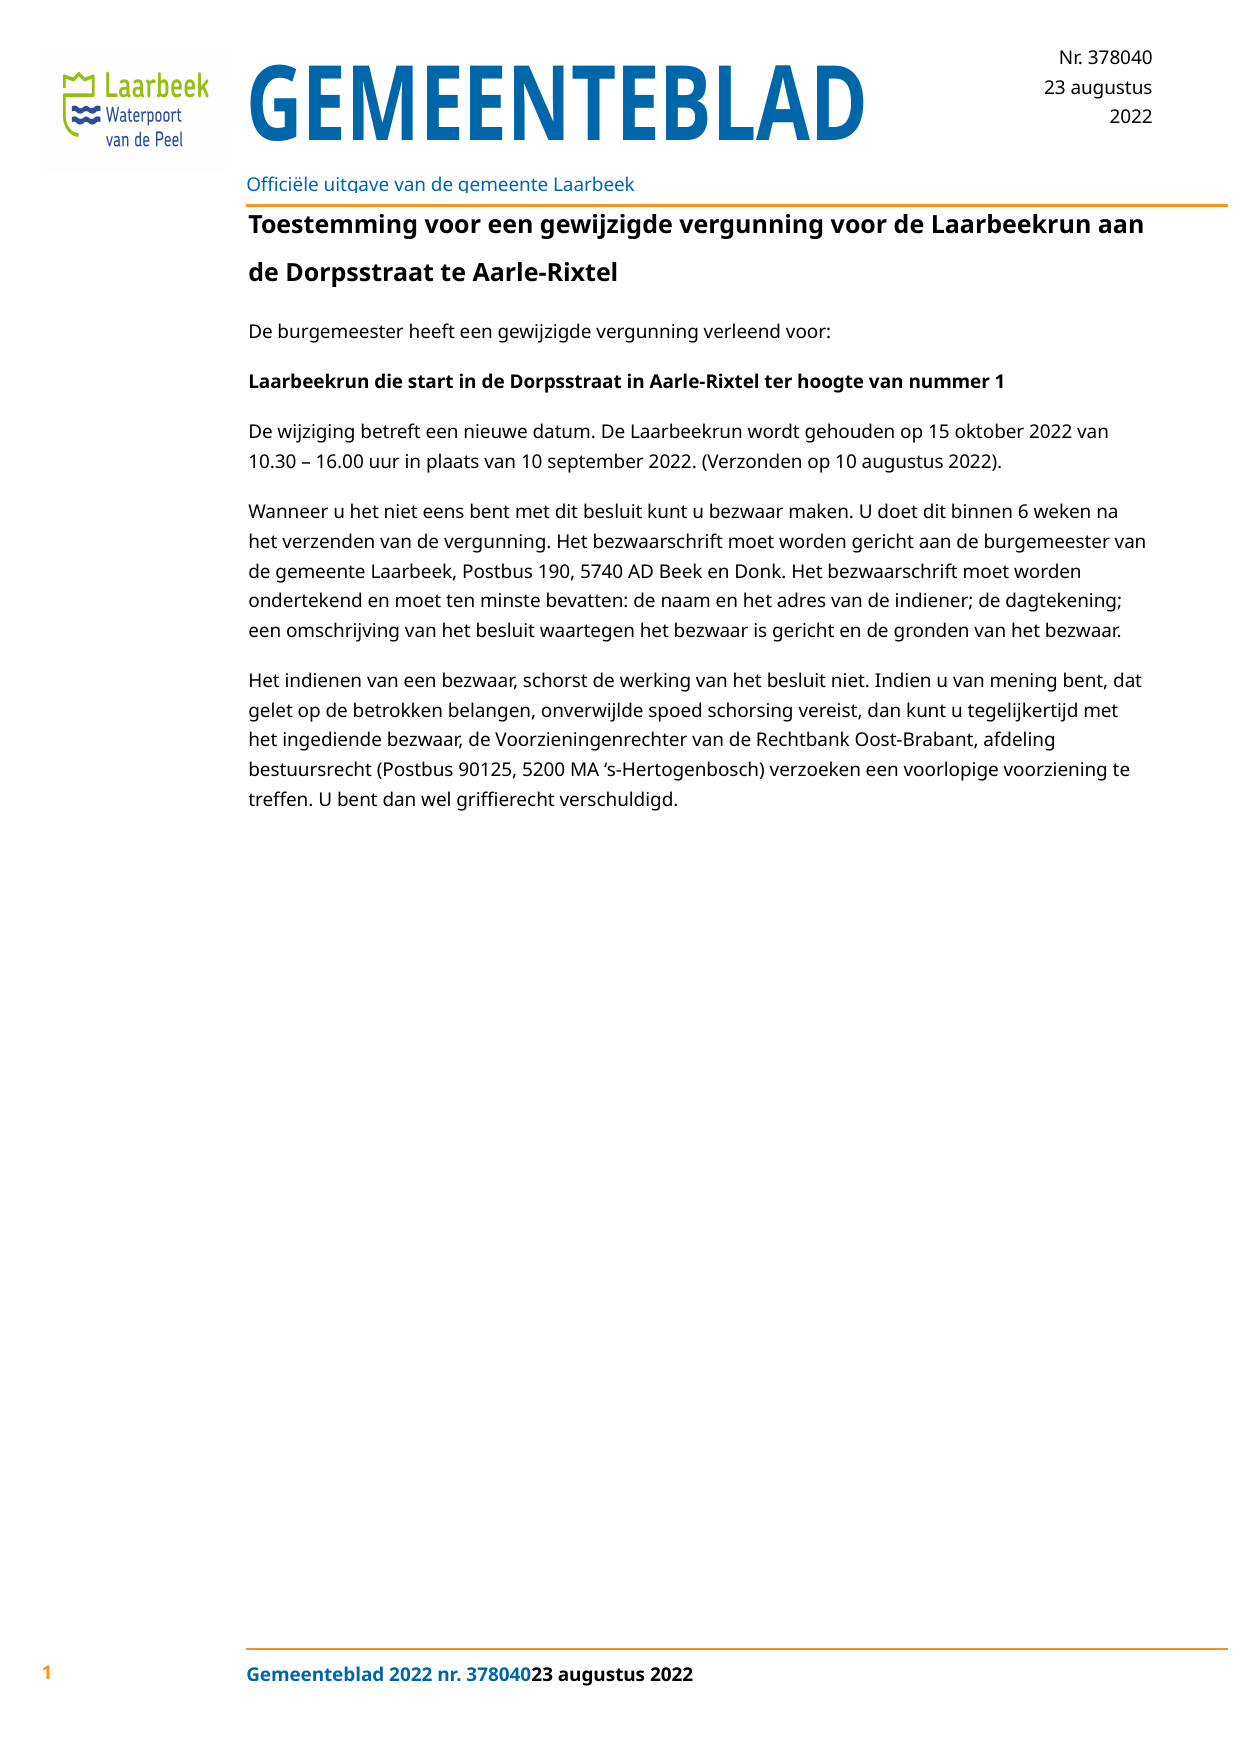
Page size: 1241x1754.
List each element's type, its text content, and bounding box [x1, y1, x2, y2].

text Het indienen van een bezwaar, schorst de werking van het besluit niet. Indien u van mening bent, dat gelet op de betrokken belangen, onverwijlde spoed schorsing vereist, dan kunt u tegelijkertijd met het ingediende bezwaar, de Voorzieningenrechter van de Rechtbank Oost-Brabant, afdeling bestuursrecht (Postbus 90125, 5200 MA ‘s-Hertogenbosch) verzoeken een voorlopige voorziening te treffen. U bent dan wel griffierecht verschuldigd. [248, 667, 1152, 812]
text De burgemeester heeft een gewijzigde vergunning verleend voor: [248, 318, 1152, 344]
picture [41, 47, 231, 172]
text Toestemming voor een gewijzigde vergunning voor de Laarbeekrun aan de Dorpsstraat te Aarle-Rixtel [248, 207, 1152, 288]
text Laarbeekrun die start in de Dorpsstraat in Aarle-Rixtel ter hoogte van nummer 1 [248, 368, 1152, 394]
text De wijziging betreft een nieuwe datum. De Laarbeekrun wordt gehouden op 15 oktober 2022 van 10.30 – 16.00 uur in plaats van 10 september 2022. (Verzonden op 10 augustus 2022). [248, 419, 1152, 474]
text Wanneer u het niet eens bent met dit besluit kunt u bezwaar maken. U doet dit binnen 6 weken na het verzenden van de vergunning. Het bezwaarschrift moet worden gericht aan de burgemeester van de gemeente Laarbeek, Postbus 190, 5740 AD Beek en Donk. Het bezwaarschrift moet worden ondertekend en moet ten minste bevatten: de naam en het adres van de indiener; de dagtekening; een omschrijving van het besluit waartegen het bezwaar is gericht en de gronden van het bezwaar. [248, 499, 1152, 643]
